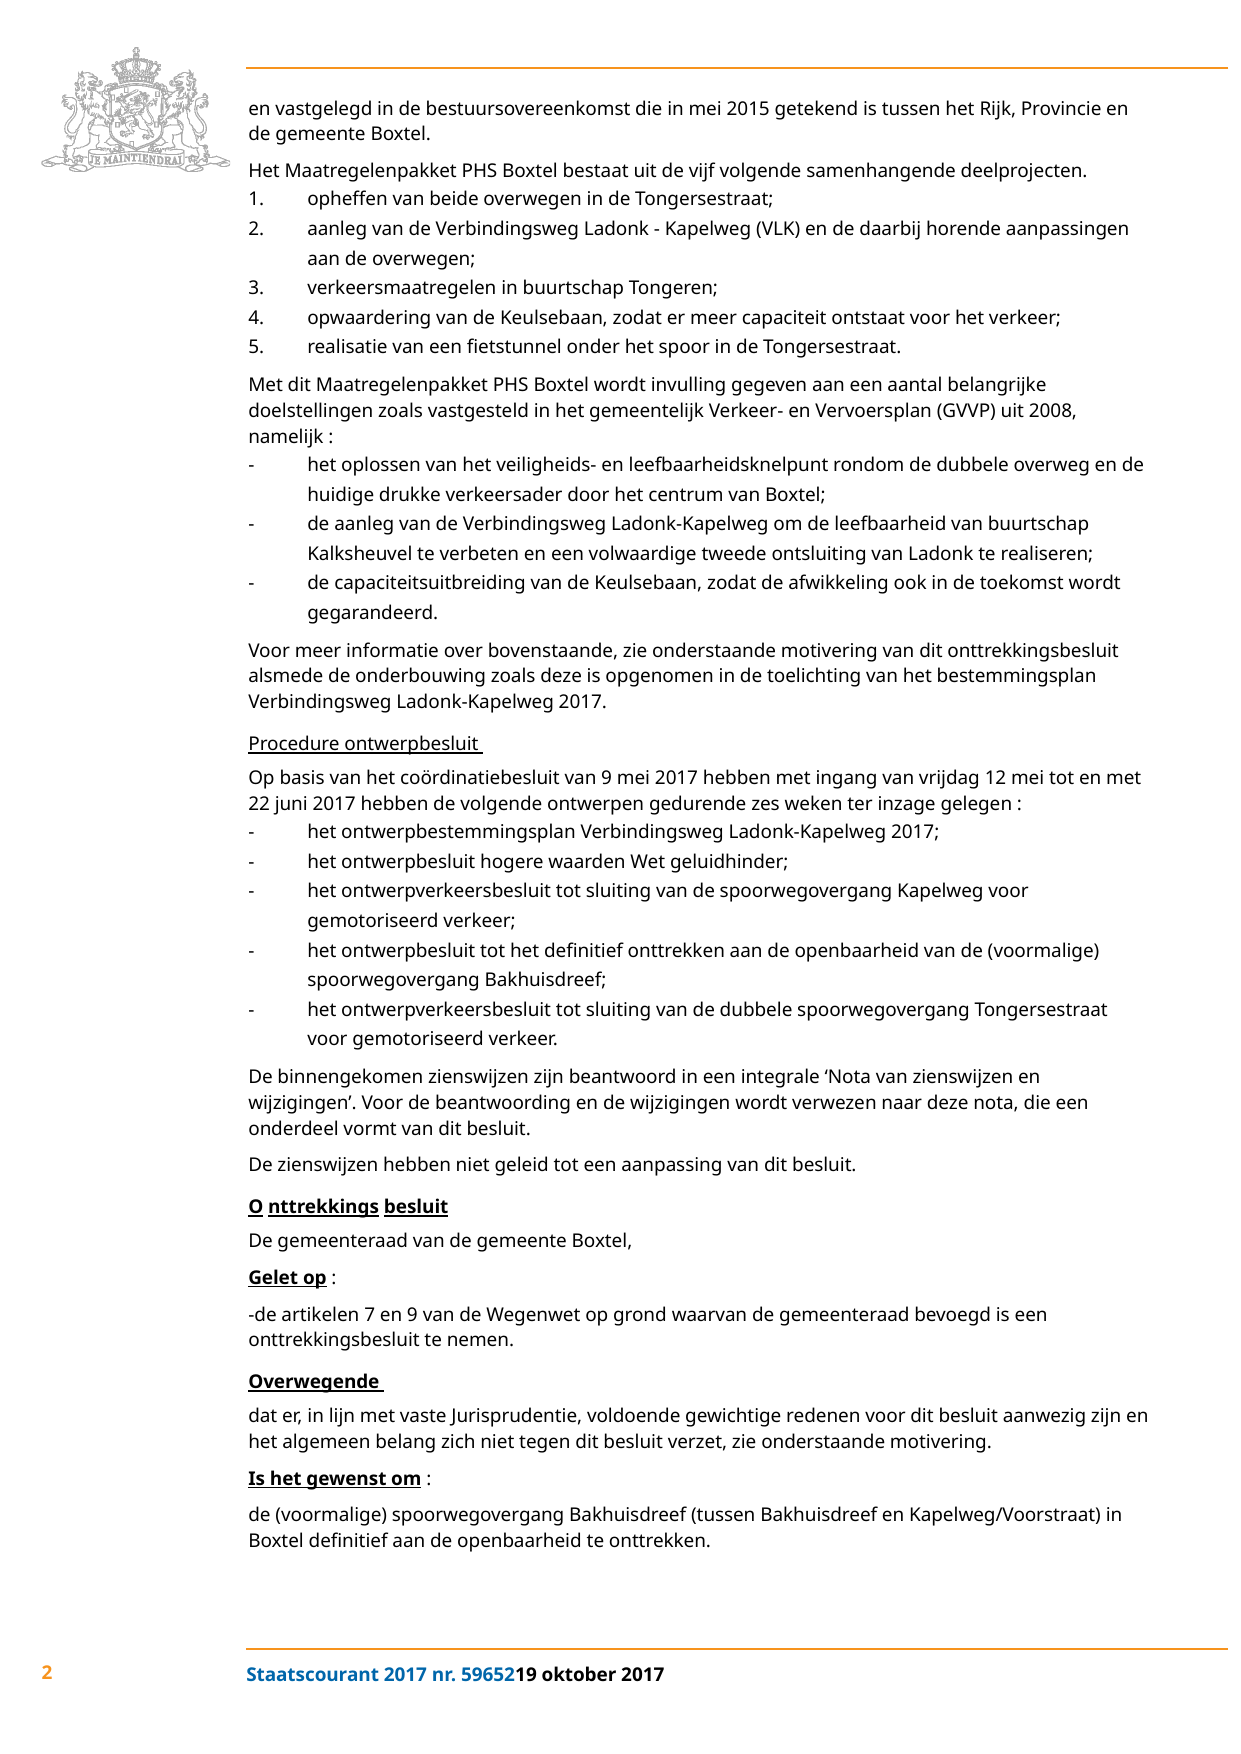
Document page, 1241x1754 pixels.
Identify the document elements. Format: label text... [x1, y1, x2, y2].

text Is het gewenst om : [248, 1465, 1152, 1491]
text Op basis van het coördinatiebesluit van 9 mei 2017 hebben met ingang van vrijdag 12 mei tot en met 22 juni 2017 hebben de volgende ontwerpen gedurende zes weken ter inzage gelegen : [248, 764, 1152, 816]
text en vastgelegd in de bestuursovereenkomst die in mei 2015 getekend is tussen het Rijk, Provincie en de gemeente Boxtel. [248, 95, 1152, 146]
list opheffen van beide overwegen in de Tongersestraat; [248, 186, 1152, 211]
list verkeersmaatregelen in buurtschap Tongeren; [248, 274, 1152, 300]
text Voor meer informatie over bovenstaande, zie onderstaande motivering van dit onttrekkingsbesluit alsmede de onderbouwing zoals deze is opgenomen in de toelichting van het bestemmingsplan Verbindingsweg Ladonk-Kapelweg 2017. [248, 637, 1152, 714]
text dat er, in lijn met vaste Jurisprudentie, voldoende gewichtige redenen voor dit besluit aanwezig zijn en het algemeen belang zich niet tegen dit besluit verzet, zie onderstaande motivering. [248, 1402, 1152, 1454]
text Procedure ontwerpbesluit [248, 730, 1152, 756]
text Het Maatregelenpakket PHS Boxtel bestaat uit de vijf volgende samenhangende deelprojecten. [248, 157, 1152, 183]
text O nttrekkings besluit [248, 1193, 1152, 1219]
text Overwegende [248, 1368, 1152, 1394]
list het ontwerpverkeersbesluit tot sluiting van de dubbele spoorwegovergang Tongersestraat voor gemotoriseerd verkeer. [248, 996, 1152, 1051]
list opwaardering van de Keulsebaan, zodat er meer capaciteit ontstaat voor het verkeer; [248, 304, 1152, 329]
text De zienswijzen hebben niet geleid tot een aanpassing van dit besluit. [248, 1152, 1152, 1177]
text Met dit Maatregelenpakket PHS Boxtel wordt invulling gegeven aan een aantal belangrijke doelstellingen zoals vastgesteld in het gemeentelijk Verkeer- en Vervoersplan (GVVP) uit 2008, namelijk : [248, 371, 1152, 448]
list het oplossen van het veiligheids- en leefbaarheidsknelpunt rondom de dubbele overweg en de huidige drukke verkeersader door het centrum van Boxtel; [248, 451, 1152, 506]
text de (voormalige) spoorwegovergang Bakhuisdreef (tussen Bakhuisdreef en Kapelweg/Voorstraat) in Boxtel definitief aan de openbaarheid te onttrekken. [248, 1502, 1152, 1553]
text Gelet op : [248, 1264, 1152, 1290]
text De binnengekomen zienswijzen zijn beantwoord in een integrale ‘Nota van zienswijzen en wijzigingen’. Voor de beantwoording en de wijzigingen wordt verwezen naar deze nota, die een onderdeel vormt van dit besluit. [248, 1063, 1152, 1141]
list het ontwerpbestemmingsplan Verbindingsweg Ladonk-Kapelweg 2017; [248, 818, 1152, 844]
list de aanleg van de Verbindingsweg Ladonk-Kapelweg om de leefbaarheid van buurtschap Kalksheuvel te verbeten en een volwaardige tweede ontsluiting van Ladonk te realiseren; [248, 510, 1152, 566]
list aanleg van de Verbindingsweg Ladonk - Kapelweg (VLK) en de daarbij horende aanpassingen aan de overwegen; [248, 215, 1152, 270]
list het ontwerpverkeersbesluit tot sluiting van de spoorwegovergang Kapelweg voor gemotoriseerd verkeer; [248, 878, 1152, 933]
list het ontwerpbesluit tot het definitief onttrekken aan de openbaarheid van de (voormalige) spoorwegovergang Bakhuisdreef; [248, 937, 1152, 992]
list de capaciteitsuitbreiding van de Keulsebaan, zodat de afwikkeling ook in de toekomst wordt gegarandeerd. [248, 569, 1152, 625]
list realisatie van een fietstunnel onder het spoor in de Tongersestraat. [248, 333, 1152, 359]
list het ontwerpbesluit hogere waarden Wet geluidhinder; [248, 848, 1152, 874]
picture [41, 47, 231, 172]
text De gemeenteraad van de gemeente Boxtel, [248, 1227, 1152, 1253]
text -de artikelen 7 en 9 van de Wegenwet op grond waarvan de gemeenteraad bevoegd is een onttrekkingsbesluit te nemen. [248, 1301, 1152, 1352]
